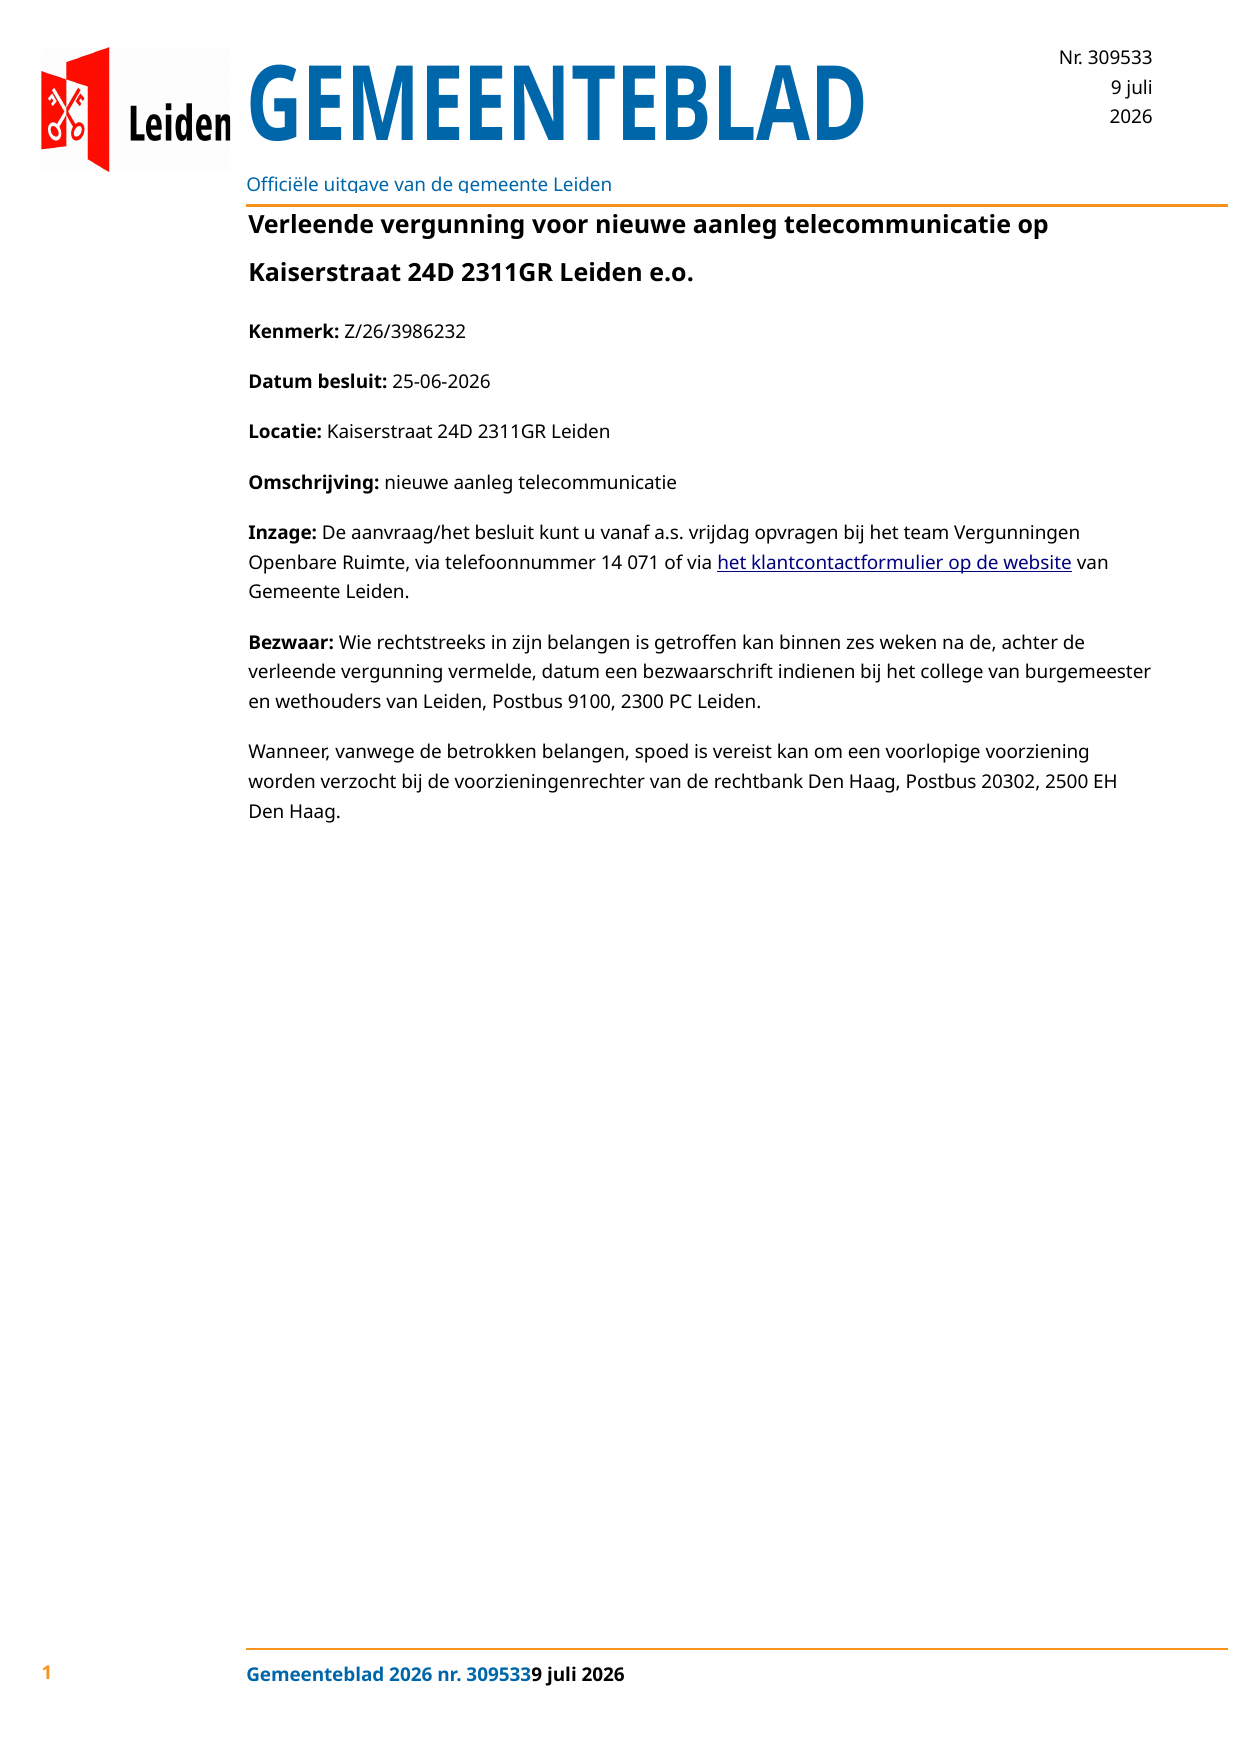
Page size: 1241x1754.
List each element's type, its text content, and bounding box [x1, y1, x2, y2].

text Datum besluit: 25-06-2026 [248, 368, 1152, 394]
text Bezwaar: Wie rechtstreeks in zijn belangen is getroffen kan binnen zes weken na de, achter de verleende vergunning vermelde, datum een bezwaarschrift indienen bij het college van burgemeester en wethouders van Leiden, Postbus 9100, 2300 PC Leiden. [248, 629, 1152, 714]
text Locatie: Kaiserstraat 24D 2311GR Leiden [248, 419, 1152, 444]
text Wanneer, vanwege de betrokken belangen, spoed is vereist kan om een voorlopige voorziening worden verzocht bij de voorzieningenrechter van de rechtbank Den Haag, Postbus 20302, 2500 EH Den Haag. [248, 739, 1152, 824]
text Kenmerk: Z/26/3986232 [248, 318, 1152, 344]
text Inzage: De aanvraag/het besluit kunt u vanaf a.s. vrijdag opvragen bij het team Vergunningen Openbare Ruimte, via telefoonnummer 14 071 of via het klantcontactformulier op de website van Gemeente Leiden. [248, 519, 1152, 604]
text Omschrijving: nieuwe aanleg telecommunicatie [248, 469, 1152, 495]
picture [41, 47, 231, 172]
text Verleende vergunning voor nieuwe aanleg telecommunicatie op Kaiserstraat 24D 2311GR Leiden e.o. [248, 207, 1152, 288]
